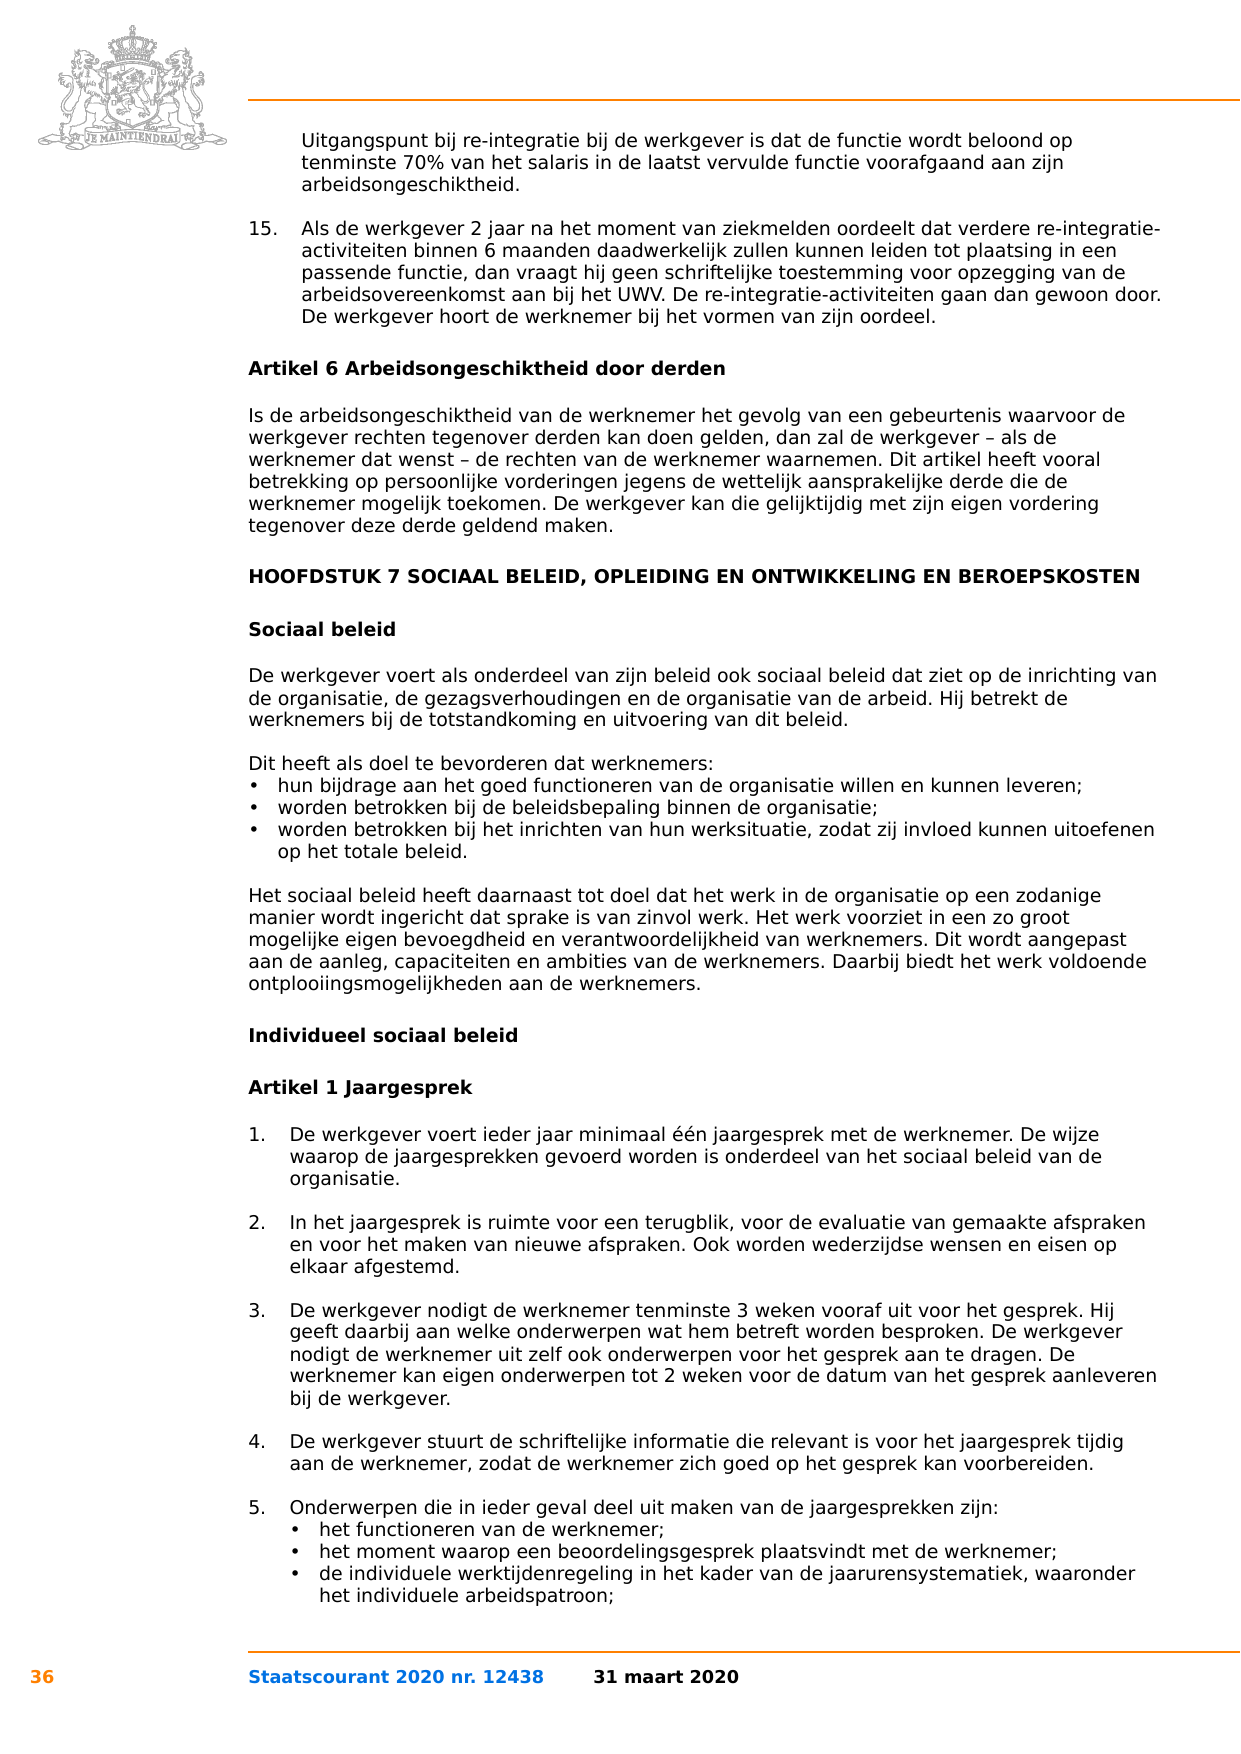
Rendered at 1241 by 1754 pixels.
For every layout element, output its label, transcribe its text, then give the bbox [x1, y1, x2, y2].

text 5. Onderwerpen die in ieder geval deel uit maken van de jaargesprekken zijn: [248, 1497, 1163, 1519]
subtitle HOOFDSTUK 7 SOCIAAL BELEID, OPLEIDING EN ONTWIKKELING EN BEROEPSKOSTEN [248, 566, 1163, 588]
subtitle Individueel sociaal beleid [248, 1025, 1163, 1047]
text Is de arbeidsongeschiktheid van de werknemer het gevolg van een gebeurtenis waarvoor de werkgever rechten tegenover derden kan doen gelden, dan zal de werkgever – als de werknemer dat wenst – de rechten van de werknemer waarnemen. Dit artikel heeft vooral betrekking op persoonlijke vorderingen jegens de wettelijk aansprakelijke derde die de werknemer mogelijk toekomen. De werkgever kan die gelijktijdig met zijn eigen vordering tegenover deze derde geldend maken. [248, 404, 1163, 536]
subtitle Artikel 1 Jaargesprek [248, 1077, 1163, 1099]
text • worden betrokken bij de beleidsbepaling binnen de organisatie; [248, 797, 1163, 819]
text De werkgever voert als onderdeel van zijn beleid ook sociaal beleid dat ziet op de inrichting van de organisatie, de gezagsverhoudingen en de organisatie van de arbeid. Hij betrekt de werknemers bij de totstandkoming en uitvoering van dit beleid. [248, 665, 1163, 731]
text Dit heeft als doel te bevorderen dat werknemers: [248, 753, 1163, 775]
picture [38, 25, 227, 150]
text • hun bijdrage aan het goed functioneren van de organisatie willen en kunnen leveren; [248, 775, 1163, 797]
text 4. De werkgever stuurt de schriftelijke informatie die relevant is voor het jaargesprek tijdig aan de werknemer, zodat de werknemer zich goed op het gesprek kan voorbereiden. [248, 1431, 1163, 1475]
text 1. De werkgever voert ieder jaar minimaal één jaargesprek met de werknemer. De wijze waarop de jaargesprekken gevoerd worden is onderdeel van het sociaal beleid van de organisatie. [248, 1124, 1163, 1190]
text 2. In het jaargesprek is ruimte voor een terugblik, voor de evaluatie van gemaakte afspraken en voor het maken van nieuwe afspraken. Ook worden wederzijdse wensen en eisen op elkaar afgestemd. [248, 1212, 1163, 1278]
text • het moment waarop een beoordelingsgesprek plaatsvindt met de werknemer; [289, 1541, 1163, 1563]
text 3. De werkgever nodigt de werknemer tenminste 3 weken vooraf uit voor het gesprek. Hij geeft daarbij aan welke onderwerpen wat hem betreft worden besproken. De werkgever nodigt de werknemer uit zelf ook onderwerpen voor het gesprek aan te dragen. De werknemer kan eigen onderwerpen tot 2 weken voor de datum van het gesprek aanleveren bij de werkgever. [248, 1299, 1163, 1409]
subtitle Artikel 6 Arbeidsongeschiktheid door derden [248, 358, 1163, 379]
subtitle Sociaal beleid [248, 618, 1163, 640]
text • de individuele werktijdenregeling in het kader van de jaarurensystematiek, waaronder het individuele arbeidspatroon; [289, 1563, 1163, 1607]
text • het functioneren van de werknemer; [289, 1519, 1163, 1541]
text • worden betrokken bij het inrichten van hun werksituatie, zodat zij invloed kunnen uitoefenen op het totale beleid. [248, 819, 1163, 863]
text Het sociaal beleid heeft daarnaast tot doel dat het werk in de organisatie op een zodanige manier wordt ingericht dat sprake is van zinvol werk. Het werk voorziet in een zo groot mogelijke eigen bevoegdheid en verantwoordelijkheid van werknemers. Dit wordt aangepast aan de aanleg, capaciteiten en ambities van de werknemers. Daarbij biedt het werk voldoende ontplooiingsmogelijkheden aan de werknemers. [248, 885, 1163, 995]
text 15. Als de werkgever 2 jaar na het moment van ziekmelden oordeelt dat verdere re-integratie-activiteiten binnen 6 maanden daadwerkelijk zullen kunnen leiden tot plaatsing in een passende functie, dan vraagt hij geen schriftelijke toestemming voor opzegging van de arbeidsovereenkomst aan bij het UWV. De re-integratie-activiteiten gaan dan gewoon door. De werkgever hoort de werknemer bij het vormen van zijn oordeel. [248, 218, 1163, 328]
text Uitgangspunt bij re-integratie bij de werkgever is dat de functie wordt beloond op tenminste 70% van het salaris in de laatst vervulde functie voorafgaand aan zijn arbeidsongeschiktheid. [248, 130, 1163, 196]
